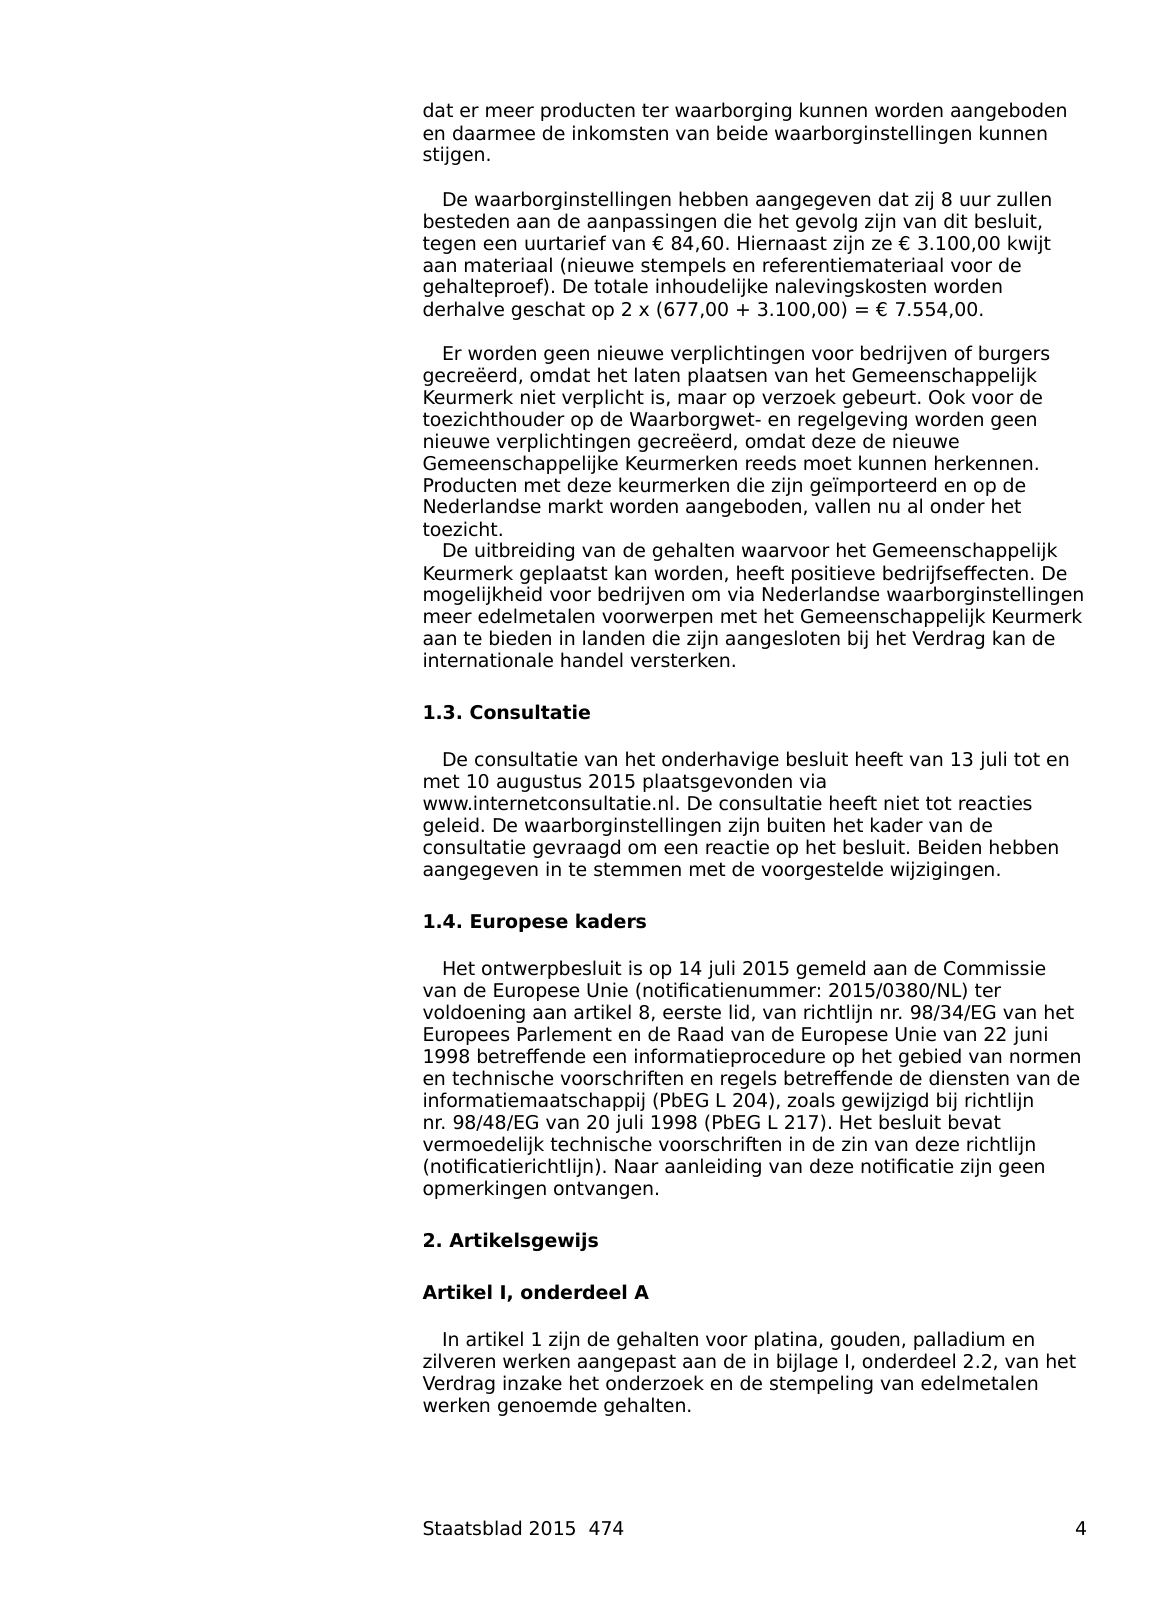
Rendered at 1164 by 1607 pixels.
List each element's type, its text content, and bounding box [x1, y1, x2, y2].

text Er worden geen nieuwe verplichtingen voor bedrijven of burgers gecreëerd, omdat het laten plaatsen van het Gemeenschappelijk Keurmerk niet verplicht is, maar op verzoek gebeurt. Ook voor de toezichthouder op de Waarborgwet- en regelgeving worden geen nieuwe verplichtingen gecreëerd, omdat deze de nieuwe Gemeenschappelijke Keurmerken reeds moet kunnen herkennen. Producten met deze keurmerken die zijn geïmporteerd en op de Nederlandse markt worden aangeboden, vallen nu al onder het toezicht. [422, 343, 1087, 540]
subtitle 1.3. Consultatie [422, 702, 1087, 724]
text De uitbreiding van de gehalten waarvoor het Gemeenschappelijk Keurmerk geplaatst kan worden, heeft positieve bedrijfseffecten. De mogelijkheid voor bedrijven om via Nederlandse waarborginstellingen meer edelmetalen voorwerpen met het Gemeenschappelijk Keurmerk aan te bieden in landen die zijn aangesloten bij het Verdrag kan de internationale handel versterken. [422, 540, 1087, 672]
text De consultatie van het onderhavige besluit heeft van 13 juli tot en met 10 augustus 2015 plaatsgevonden via www.internetconsultatie.nl. De consultatie heeft niet tot reacties geleid. De waarborginstellingen zijn buiten het kader van de consultatie gevraagd om een reactie op het besluit. Beiden hebben aangegeven in te stemmen met de voorgestelde wijzigingen. [422, 749, 1087, 881]
text In artikel 1 zijn de gehalten voor platina, gouden, palladium en zilveren werken aangepast aan de in bijlage I, onderdeel 2.2, van het Verdrag inzake het onderzoek en de stempeling van edelmetalen werken genoemde gehalten. [422, 1329, 1087, 1417]
subtitle 1.4. Europese kaders [422, 911, 1087, 933]
text Het ontwerpbesluit is op 14 juli 2015 gemeld aan de Commissie van de Europese Unie (notificatienummer: 2015/0380/NL) ter voldoening aan artikel 8, eerste lid, van richtlijn nr. 98/34/EG van het Europees Parlement en de Raad van de Europese Unie van 22 juni 1998 betreffende een informatieprocedure op het gebied van normen en technische voorschriften en regels betreffende de diensten van de informatiemaatschappij (PbEG L 204), zoals gewijzigd bij richtlijn nr. 98/48/EG van 20 juli 1998 (PbEG L 217). Het besluit bevat vermoedelijk technische voorschriften in de zin van deze richtlijn (notificatierichtlijn). Naar aanleiding van deze notificatie zijn geen opmerkingen ontvangen. [422, 958, 1087, 1200]
subtitle Artikel I, onderdeel A [422, 1282, 1087, 1304]
subtitle 2. Artikelsgewijs [422, 1230, 1087, 1252]
text dat er meer producten ter waarborging kunnen worden aangeboden en daarmee de inkomsten van beide waarborginstellingen kunnen stijgen. [422, 100, 1087, 166]
text De waarborginstellingen hebben aangegeven dat zij 8 uur zullen besteden aan de aanpassingen die het gevolg zijn van dit besluit, tegen een uurtarief van € 84,60. Hiernaast zijn ze € 3.100,00 kwijt aan materiaal (nieuwe stempels en referentiemateriaal voor de gehalteproef). De totale inhoudelijke nalevingskosten worden derhalve geschat op 2 x (677,00 + 3.100,00) = € 7.554,00. [422, 188, 1087, 320]
